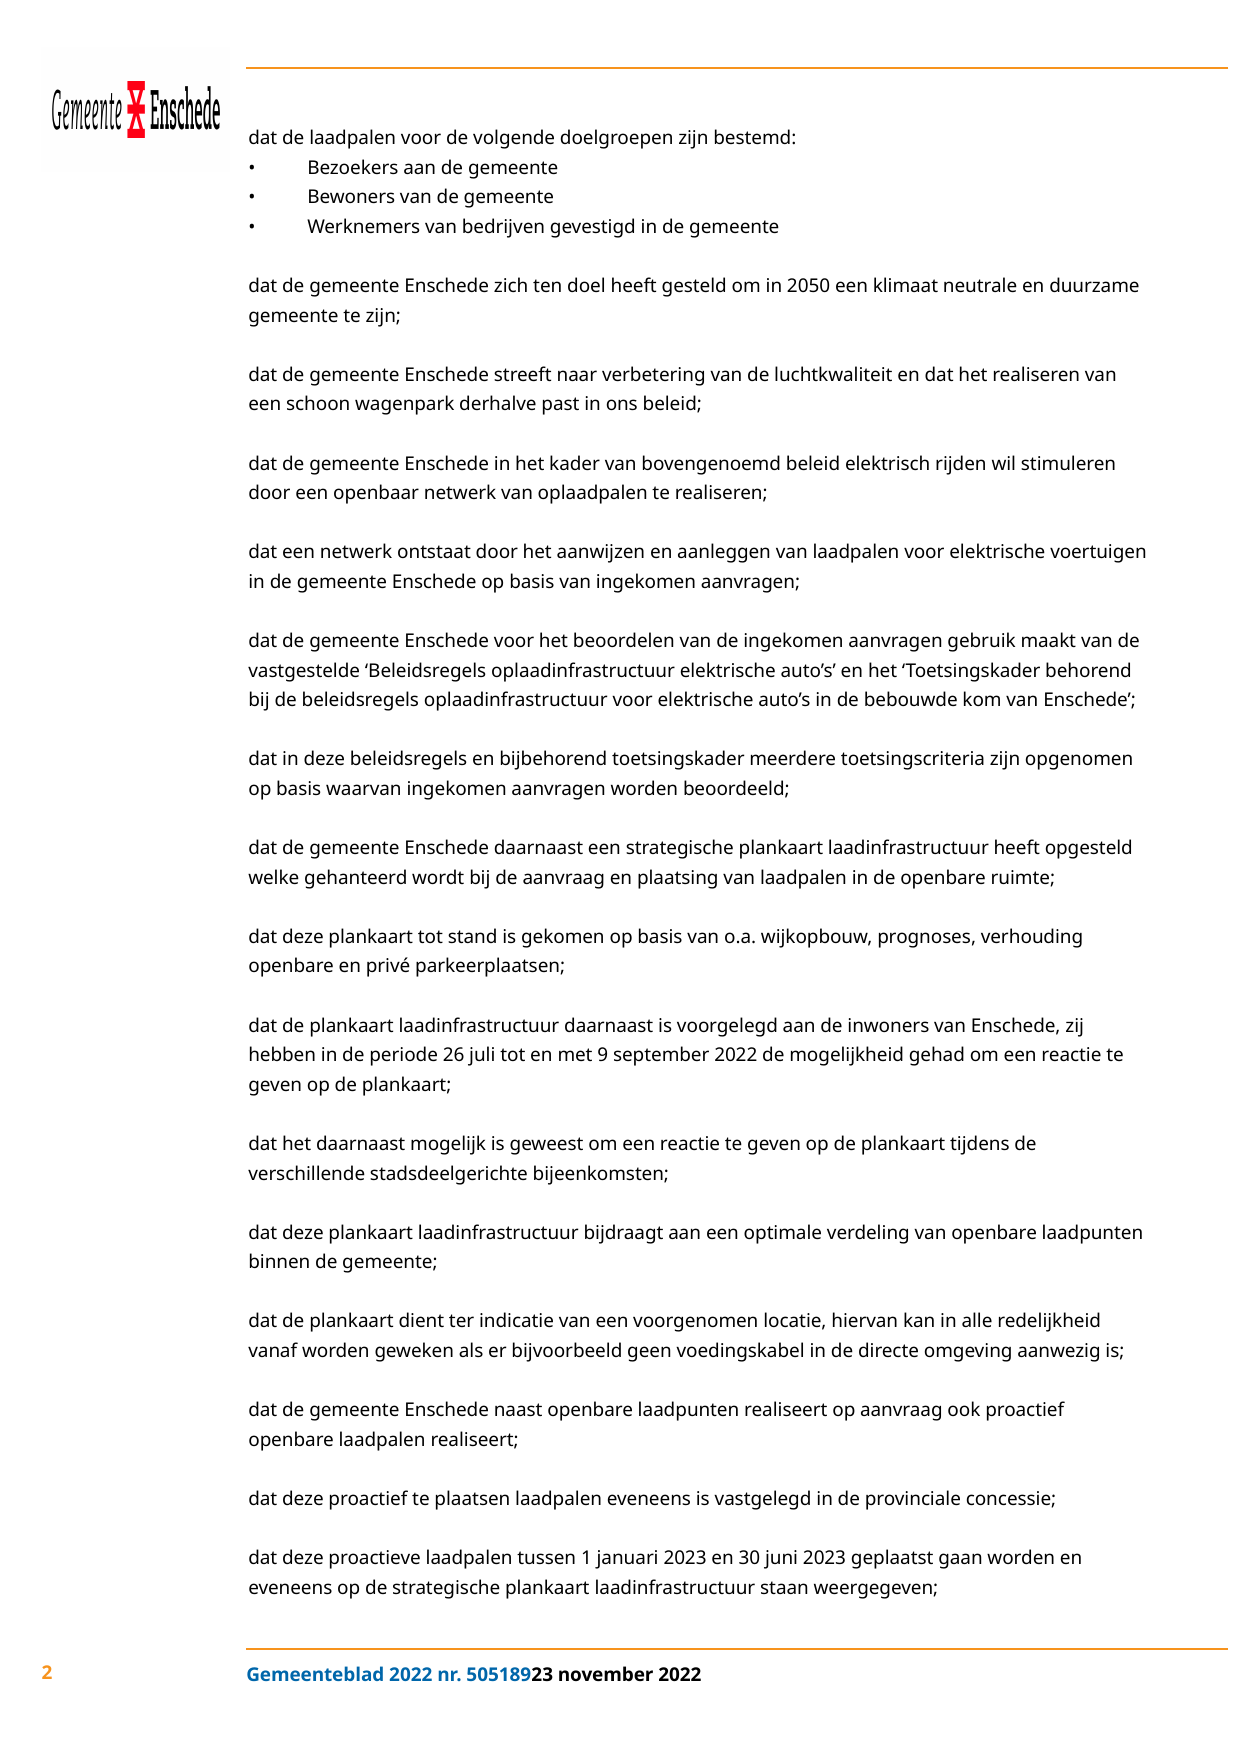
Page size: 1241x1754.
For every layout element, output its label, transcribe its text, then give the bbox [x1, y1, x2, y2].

list Werknemers van bedrijven gevestigd in de gemeente [248, 213, 1152, 239]
text dat deze plankaart laadinfrastructuur bijdraagt aan een optimale verdeling van openbare laadpunten binnen de gemeente; [248, 1219, 1152, 1274]
text dat deze proactieve laadpalen tussen 1 januari 2023 en 30 juni 2023 geplaatst gaan worden en eveneens op de strategische plankaart laadinfrastructuur staan weergegeven; [248, 1544, 1152, 1600]
text dat het daarnaast mogelijk is geweest om een reactie te geven op de plankaart tijdens de verschillende stadsdeelgerichte bijeenkomsten; [248, 1130, 1152, 1186]
list Bewoners van de gemeente [248, 183, 1152, 209]
text dat de plankaart laadinfrastructuur daarnaast is voorgelegd aan de inwoners van Enschede, zij hebben in de periode 26 juli tot en met 9 september 2022 de mogelijkheid gehad om een reactie te geven op de plankaart; [248, 1012, 1152, 1097]
picture [41, 47, 231, 172]
text dat de gemeente Enschede naast openbare laadpunten realiseert op aanvraag ook proactief openbare laadpalen realiseert; [248, 1396, 1152, 1452]
text dat de gemeente Enschede zich ten doel heeft gesteld om in 2050 een klimaat neutrale en duurzame gemeente te zijn; [248, 272, 1152, 328]
text dat de laadpalen voor de volgende doelgroepen zijn bestemd: [248, 124, 1152, 150]
text dat de gemeente Enschede daarnaast een strategische plankaart laadinfrastructuur heeft opgesteld welke gehanteerd wordt bij de aanvraag en plaatsing van laadpalen in de openbare ruimte; [248, 834, 1152, 890]
text dat de plankaart dient ter indicatie van een voorgenomen locatie, hiervan kan in alle redelijkheid vanaf worden geweken als er bijvoorbeeld geen voedingskabel in de directe omgeving aanwezig is; [248, 1308, 1152, 1363]
list Bezoekers aan de gemeente [248, 154, 1152, 180]
text dat deze proactief te plaatsen laadpalen eveneens is vastgelegd in de provinciale concessie; [248, 1485, 1152, 1511]
text dat de gemeente Enschede in het kader van bovengenoemd beleid elektrisch rijden wil stimuleren door een openbaar netwerk van oplaadpalen te realiseren; [248, 450, 1152, 505]
text dat een netwerk ontstaat door het aanwijzen en aanleggen van laadpalen voor elektrische voertuigen in de gemeente Enschede op basis van ingekomen aanvragen; [248, 538, 1152, 594]
text dat in deze beleidsregels en bijbehorend toetsingskader meerdere toetsingscriteria zijn opgenomen op basis waarvan ingekomen aanvragen worden beoordeeld; [248, 746, 1152, 801]
text dat deze plankaart tot stand is gekomen op basis van o.a. wijkopbouw, prognoses, verhouding openbare en privé parkeerplaatsen; [248, 923, 1152, 978]
text dat de gemeente Enschede streeft naar verbetering van de luchtkwaliteit en dat het realiseren van een schoon wagenpark derhalve past in ons beleid; [248, 361, 1152, 416]
text dat de gemeente Enschede voor het beoordelen van de ingekomen aanvragen gebruik maakt van de vastgestelde ‘Beleidsregels oplaadinfrastructuur elektrische auto’s’ en het ‘Toetsingskader behorend bij de beleidsregels oplaadinfrastructuur voor elektrische auto’s in de bebouwde kom van Enschede’; [248, 627, 1152, 712]
